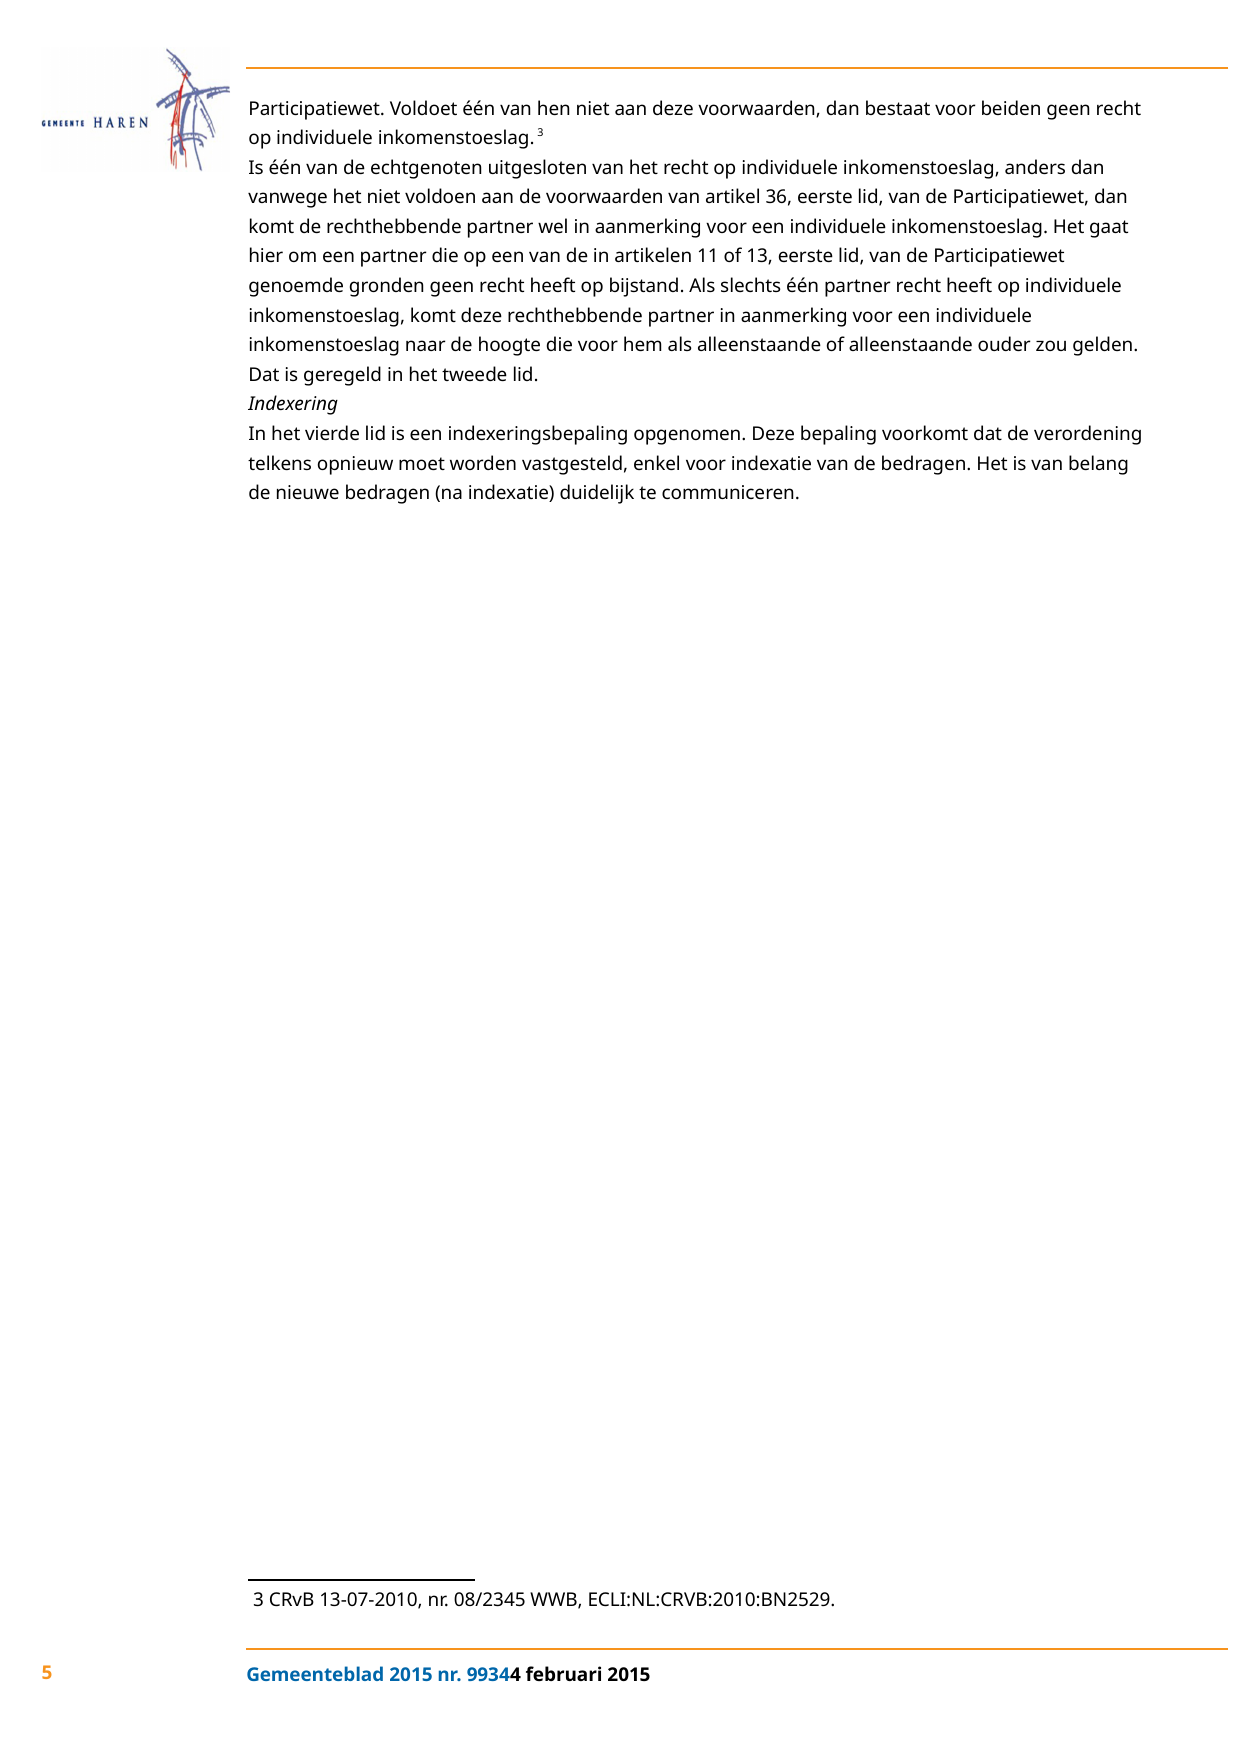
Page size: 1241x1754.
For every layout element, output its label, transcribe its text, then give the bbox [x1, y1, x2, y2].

picture [41, 47, 231, 172]
text Is één van de echtgenoten uitgesloten van het recht op individuele inkomenstoeslag, anders dan vanwege het niet voldoen aan de voorwaarden van artikel 36, eerste lid, van de Participatiewet, dan komt de rechthebbende partner wel in aanmerking voor een individuele inkomenstoeslag. Het gaat hier om een partner die op een van de in artikelen 11 of 13, eerste lid, van de Participatiewet genoemde gronden geen recht heeft op bijstand. Als slechts één partner recht heeft op individuele inkomenstoeslag, komt deze rechthebbende partner in aanmerking voor een individuele inkomenstoeslag naar de hoogte die voor hem als alleenstaande of alleenstaande ouder zou gelden. Dat is geregeld in het tweede lid. [248, 154, 1152, 387]
text Participatiewet. Voldoet één van hen niet aan deze voorwaarden, dan bestaat voor beiden geen recht op individuele inkomenstoeslag. [248, 95, 1152, 150]
text CRvB 13-07-2010, nr. 08/2345 WWB, ECLI:NL:CRVB:2010:BN2529. [248, 1586, 1152, 1612]
text In het vierde lid is een indexeringsbepaling opgenomen. Deze bepaling voorkomt dat de verordening telkens opnieuw moet worden vastgesteld, enkel voor indexatie van de bedragen. Het is van belang de nieuwe bedragen (na indexatie) duidelijk te communiceren. [248, 420, 1152, 505]
text Indexering [248, 391, 1152, 416]
